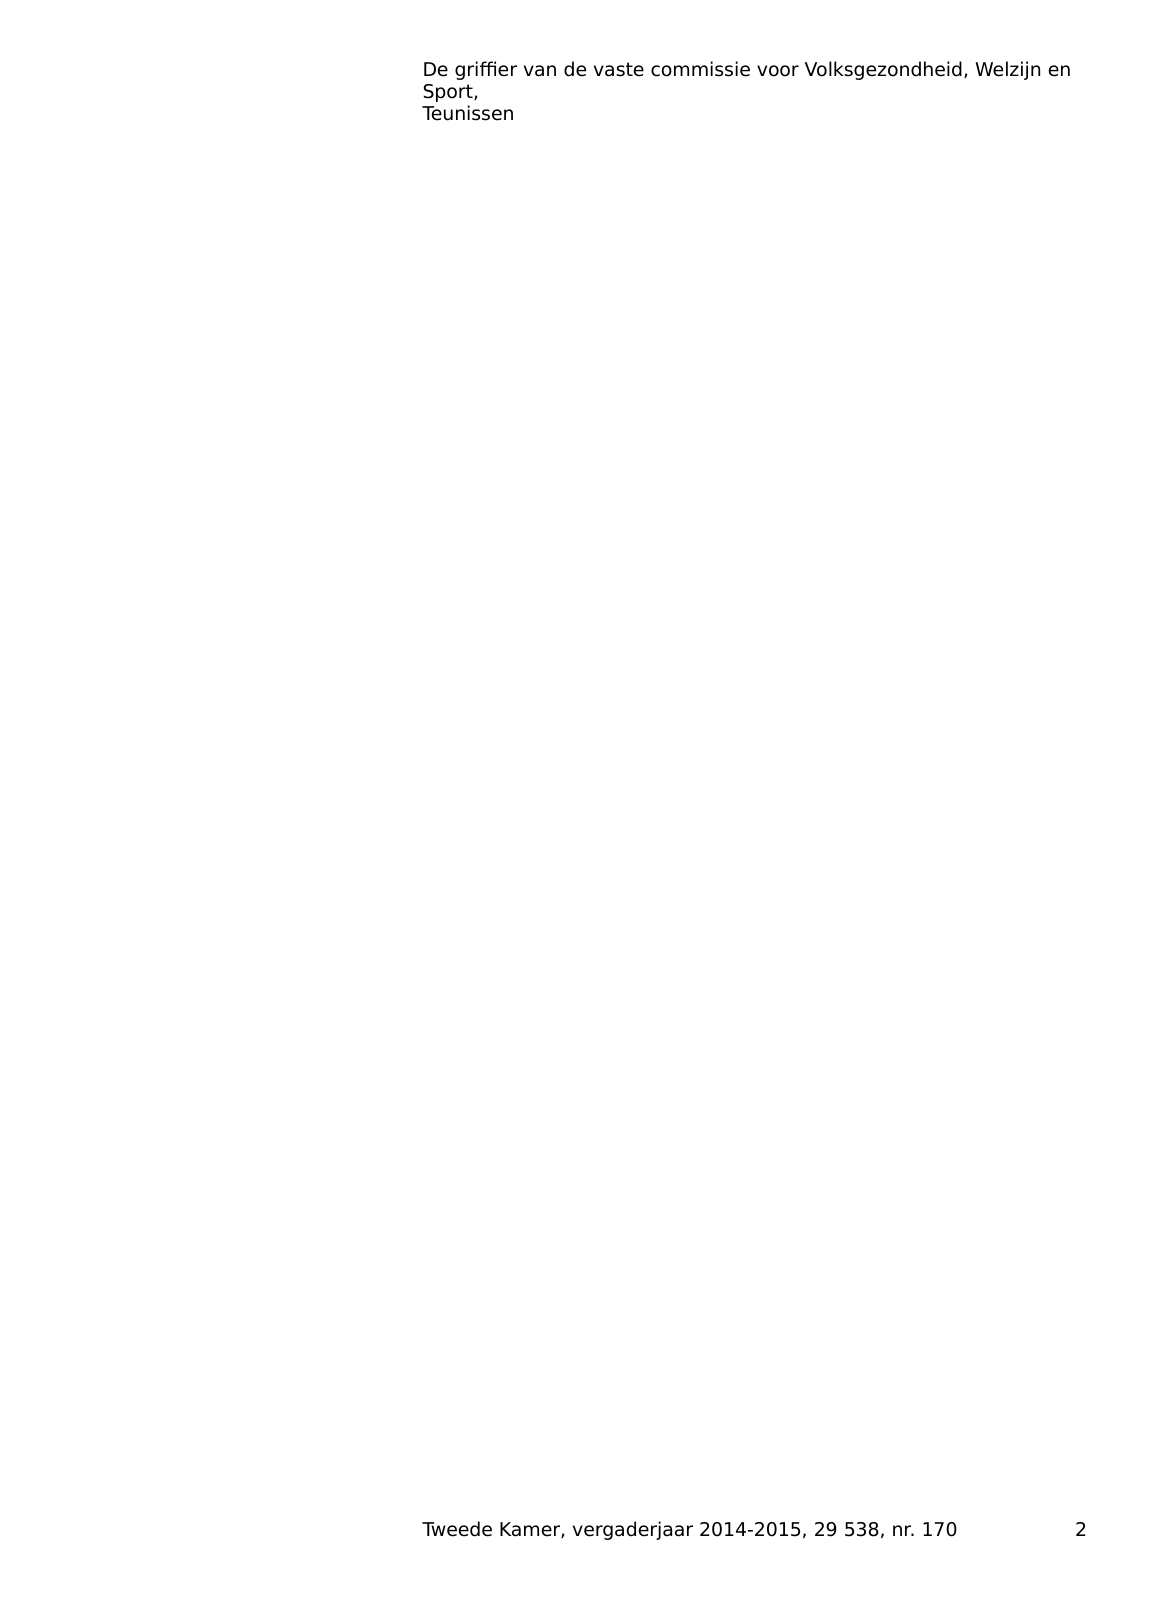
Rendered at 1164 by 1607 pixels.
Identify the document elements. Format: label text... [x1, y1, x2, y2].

text De griffier van de vaste commissie voor Volksgezondheid, Welzijn en Sport, Teunissen [422, 59, 1087, 125]
